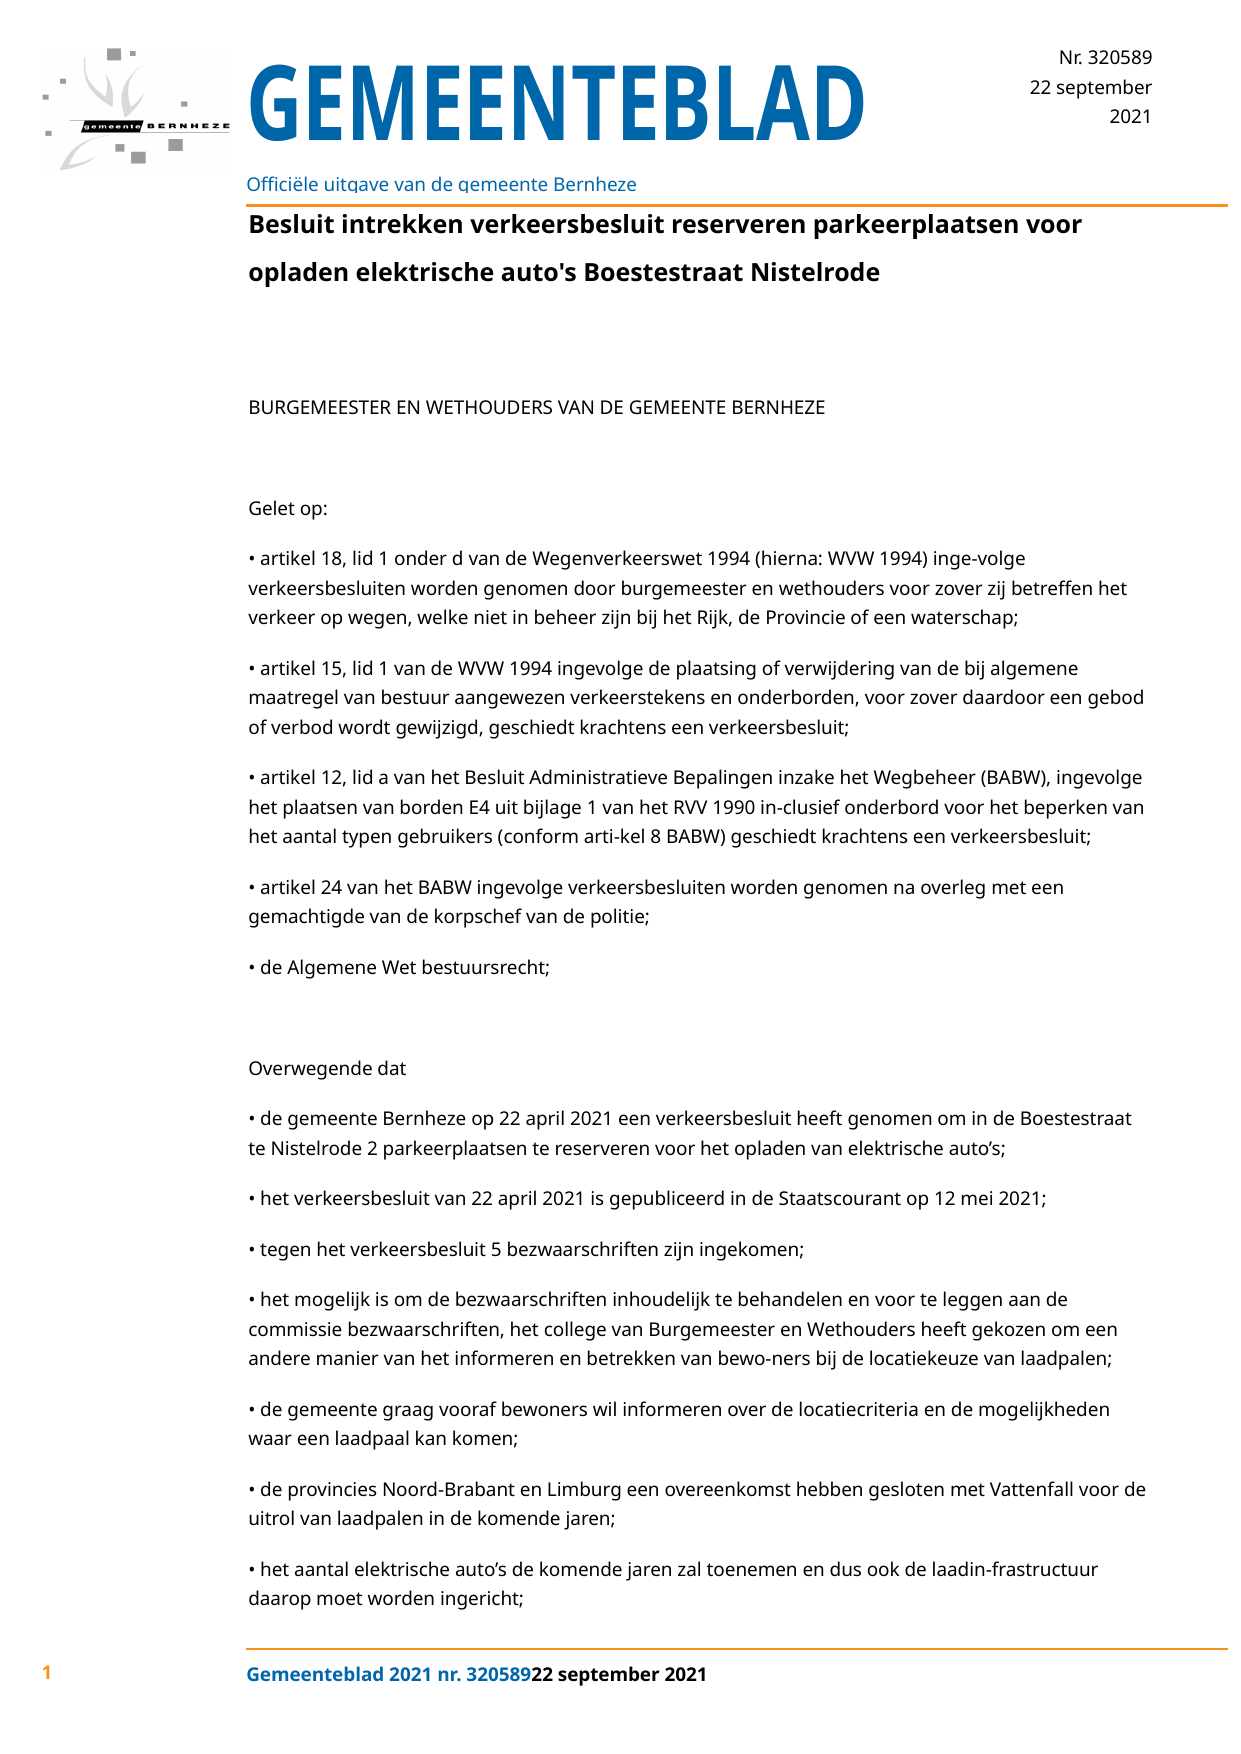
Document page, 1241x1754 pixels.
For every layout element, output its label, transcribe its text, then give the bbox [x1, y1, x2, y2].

text • het verkeersbesluit van 22 april 2021 is gepubliceerd in de Staatscourant op 12 mei 2021; [248, 1185, 1152, 1211]
text Gelet op: [248, 495, 1152, 521]
text • de Algemene Wet bestuursrecht; [248, 954, 1152, 980]
text Besluit intrekken verkeersbesluit reserveren parkeerplaatsen voor opladen elektrische auto's Boestestraat Nistelrode [248, 207, 1152, 288]
text • het mogelijk is om de bezwaarschriften inhoudelijk te behandelen en voor te leggen aan de commissie bezwaarschriften, het college van Burgemeester en Wethouders heeft gekozen om een andere manier van het informeren en betrekken van bewo-ners bij de locatiekeuze van laadpalen; [248, 1286, 1152, 1371]
text • de gemeente Bernheze op 22 april 2021 een verkeersbesluit heeft genomen om in de Boestestraat te Nistelrode 2 parkeerplaatsen te reserveren voor het opladen van elektrische auto’s; [248, 1105, 1152, 1161]
text • tegen het verkeersbesluit 5 bezwaarschriften zijn ingekomen; [248, 1236, 1152, 1261]
text Overwegende dat [248, 1055, 1152, 1081]
text • artikel 18, lid 1 onder d van de Wegenverkeerswet 1994 (hierna: WVW 1994) inge-volge verkeersbesluiten worden genomen door burgemeester en wethouders voor zover zij betreffen het verkeer op wegen, welke niet in beheer zijn bij het Rijk, de Provincie of een waterschap; [248, 545, 1152, 630]
text • de provincies Noord-Brabant en Limburg een overeenkomst hebben gesloten met Vattenfall voor de uitrol van laadpalen in de komende jaren; [248, 1476, 1152, 1531]
text • artikel 24 van het BABW ingevolge verkeersbesluiten worden genomen na overleg met een gemachtigde van de korpschef van de politie; [248, 874, 1152, 929]
text • de gemeente graag vooraf bewoners wil informeren over de locatiecriteria en de mogelijkheden waar een laadpaal kan komen; [248, 1396, 1152, 1451]
text BURGEMEESTER EN WETHOUDERS VAN DE GEMEENTE BERNHEZE [248, 394, 1152, 420]
text • artikel 12, lid a van het Besluit Administratieve Bepalingen inzake het Wegbeheer (BABW), ingevolge het plaatsen van borden E4 uit bijlage 1 van het RVV 1990 in-clusief onderbord voor het beperken van het aantal typen gebruikers (conform arti-kel 8 BABW) geschiedt krachtens een verkeersbesluit; [248, 764, 1152, 849]
text • artikel 15, lid 1 van de WVW 1994 ingevolge de plaatsing of verwijdering van de bij algemene maatregel van bestuur aangewezen verkeerstekens en onderborden, voor zover daardoor een gebod of verbod wordt gewijzigd, geschiedt krachtens een verkeersbesluit; [248, 655, 1152, 740]
picture [41, 47, 231, 172]
text • het aantal elektrische auto’s de komende jaren zal toenemen en dus ook de laadin-frastructuur daarop moet worden ingericht; [248, 1556, 1152, 1611]
